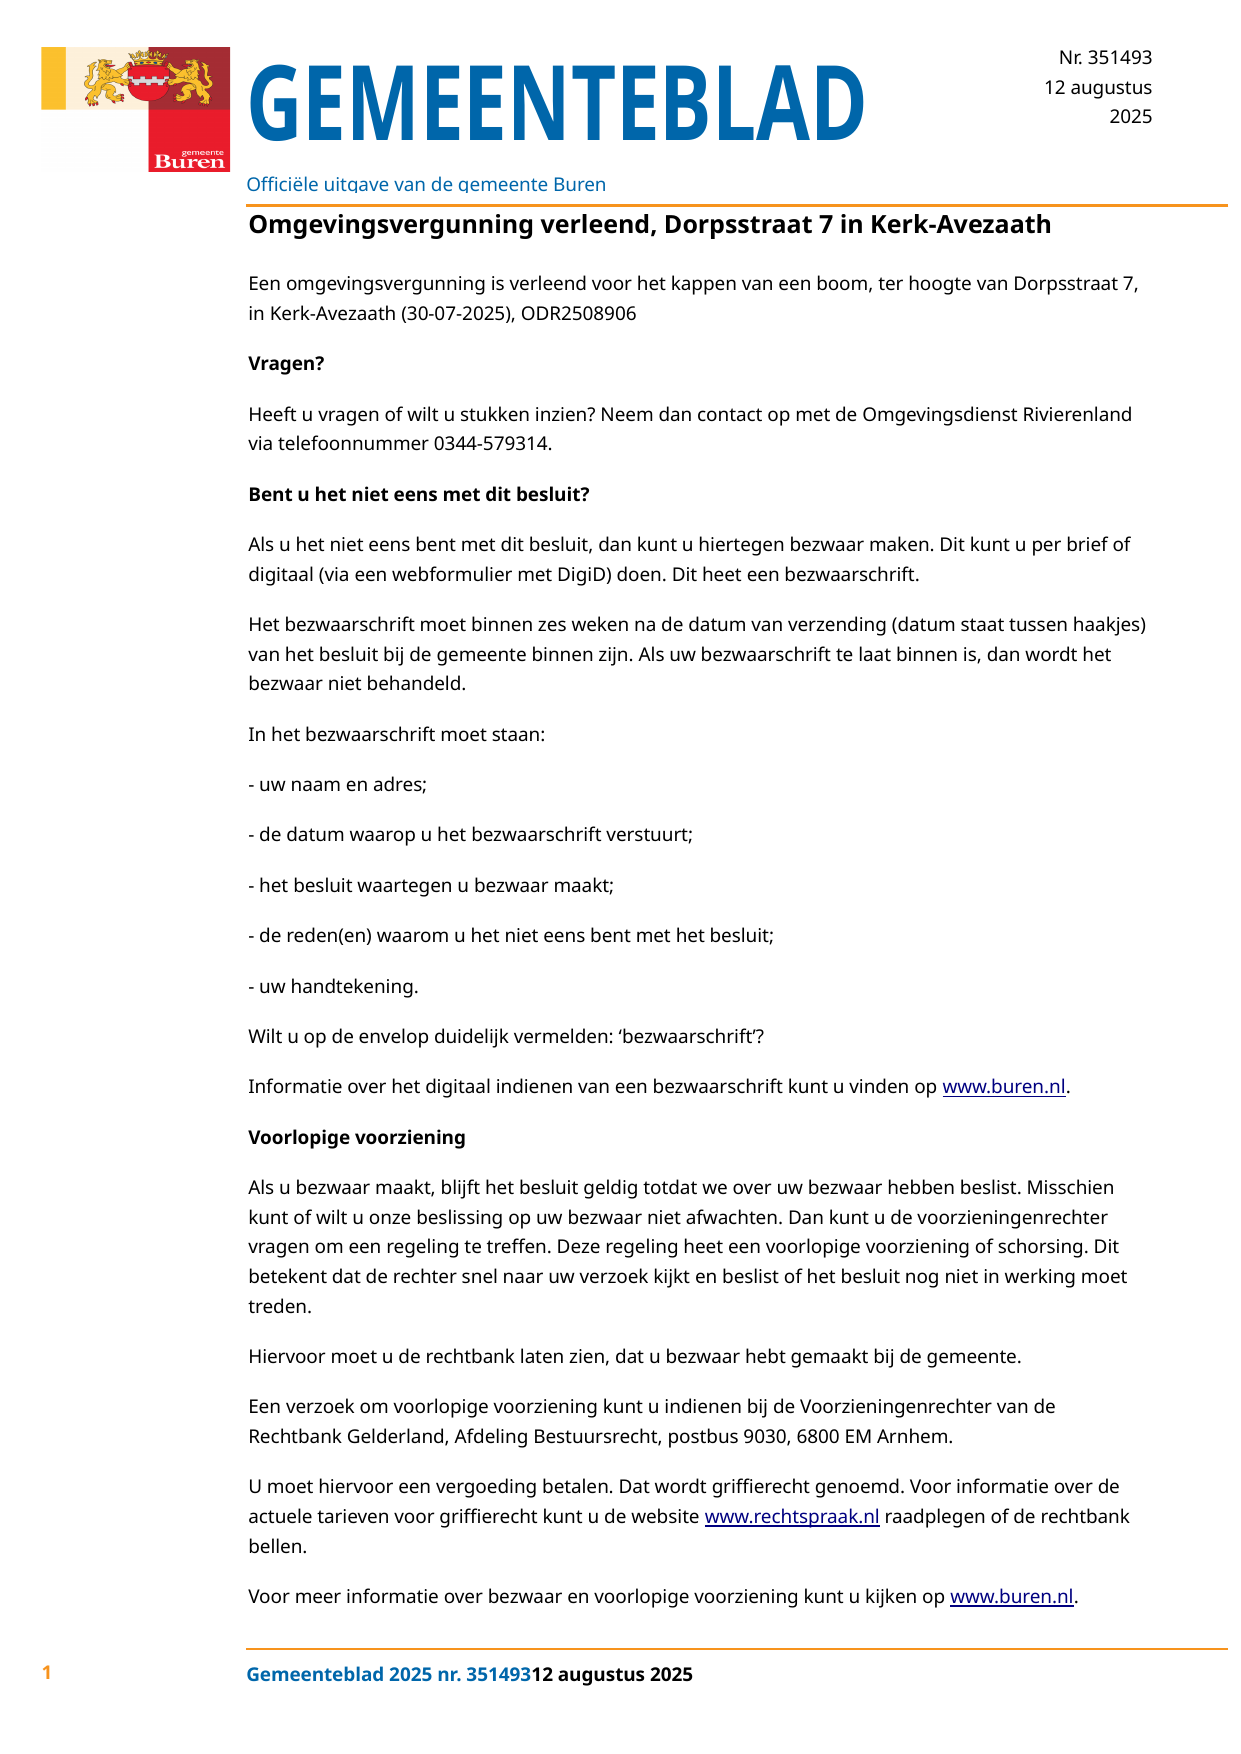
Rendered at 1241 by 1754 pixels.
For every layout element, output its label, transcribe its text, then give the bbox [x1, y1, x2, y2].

text - het besluit waartegen u bezwaar maakt; [248, 872, 1152, 898]
text Hiervoor moet u de rechtbank laten zien, dat u bezwaar hebt gemaakt bij de gemeente. [248, 1343, 1152, 1369]
text Omgevingsvergunning verleend, Dorpsstraat 7 in Kerk-Avezaath [248, 207, 1152, 241]
text Voor meer informatie over bezwaar en voorlopige voorziening kunt u kijken op www.buren.nl. [248, 1583, 1152, 1609]
text Heeft u vragen of wilt u stukken inzien? Neem dan contact op met de Omgevingsdienst Rivierenland via telefoonnummer 0344-579314. [248, 401, 1152, 456]
text Een omgevingsvergunning is verleend voor het kappen van een boom, ter hoogte van Dorpsstraat 7, in Kerk-Avezaath (30-07-2025), ODR2508906 [248, 270, 1152, 326]
picture [41, 47, 231, 172]
text - de reden(en) waarom u het niet eens bent met het besluit; [248, 922, 1152, 948]
text Bent u het niet eens met dit besluit? [248, 481, 1152, 506]
text Als u het niet eens bent met dit besluit, dan kunt u hiertegen bezwaar maken. Dit kunt u per brief of digitaal (via een webformulier met DigiD) doen. Dit heet een bezwaarschrift. [248, 531, 1152, 586]
text Vragen? [248, 350, 1152, 376]
text - uw naam en adres; [248, 771, 1152, 797]
text Voorlopige voorziening [248, 1124, 1152, 1150]
text Het bezwaarschrift moet binnen zes weken na de datum van verzending (datum staat tussen haakjes) van het besluit bij de gemeente binnen zijn. Als uw bezwaarschrift te laat binnen is, dan wordt het bezwaar niet behandeld. [248, 611, 1152, 696]
text Informatie over het digitaal indienen van een bezwaarschrift kunt u vinden op www.buren.nl. [248, 1074, 1152, 1099]
text Een verzoek om voorlopige voorziening kunt u indienen bij de Voorzieningenrechter van de Rechtbank Gelderland, Afdeling Bestuursrecht, postbus 9030, 6800 EM Arnhem. [248, 1394, 1152, 1449]
text Als u bezwaar maakt, blijft het besluit geldig totdat we over uw bezwaar hebben beslist. Misschien kunt of wilt u onze beslissing op uw bezwaar niet afwachten. Dan kunt u de voorzieningenrechter vragen om een regeling te treffen. Deze regeling heet een voorlopige voorziening of schorsing. Dit betekent dat de rechter snel naar uw verzoek kijkt en beslist of het besluit nog niet in werking moet treden. [248, 1174, 1152, 1318]
text - de datum waarop u het bezwaarschrift verstuurt; [248, 822, 1152, 847]
text Wilt u op de envelop duidelijk vermelden: ‘bezwaarschrift’? [248, 1023, 1152, 1049]
text In het bezwaarschrift moet staan: [248, 721, 1152, 746]
text U moet hiervoor een vergoeding betalen. Dat wordt griffierecht genoemd. Voor informatie over de actuele tarieven voor griffierecht kunt u de website www.rechtspraak.nl raadplegen of de rechtbank bellen. [248, 1474, 1152, 1558]
text - uw handtekening. [248, 973, 1152, 998]
